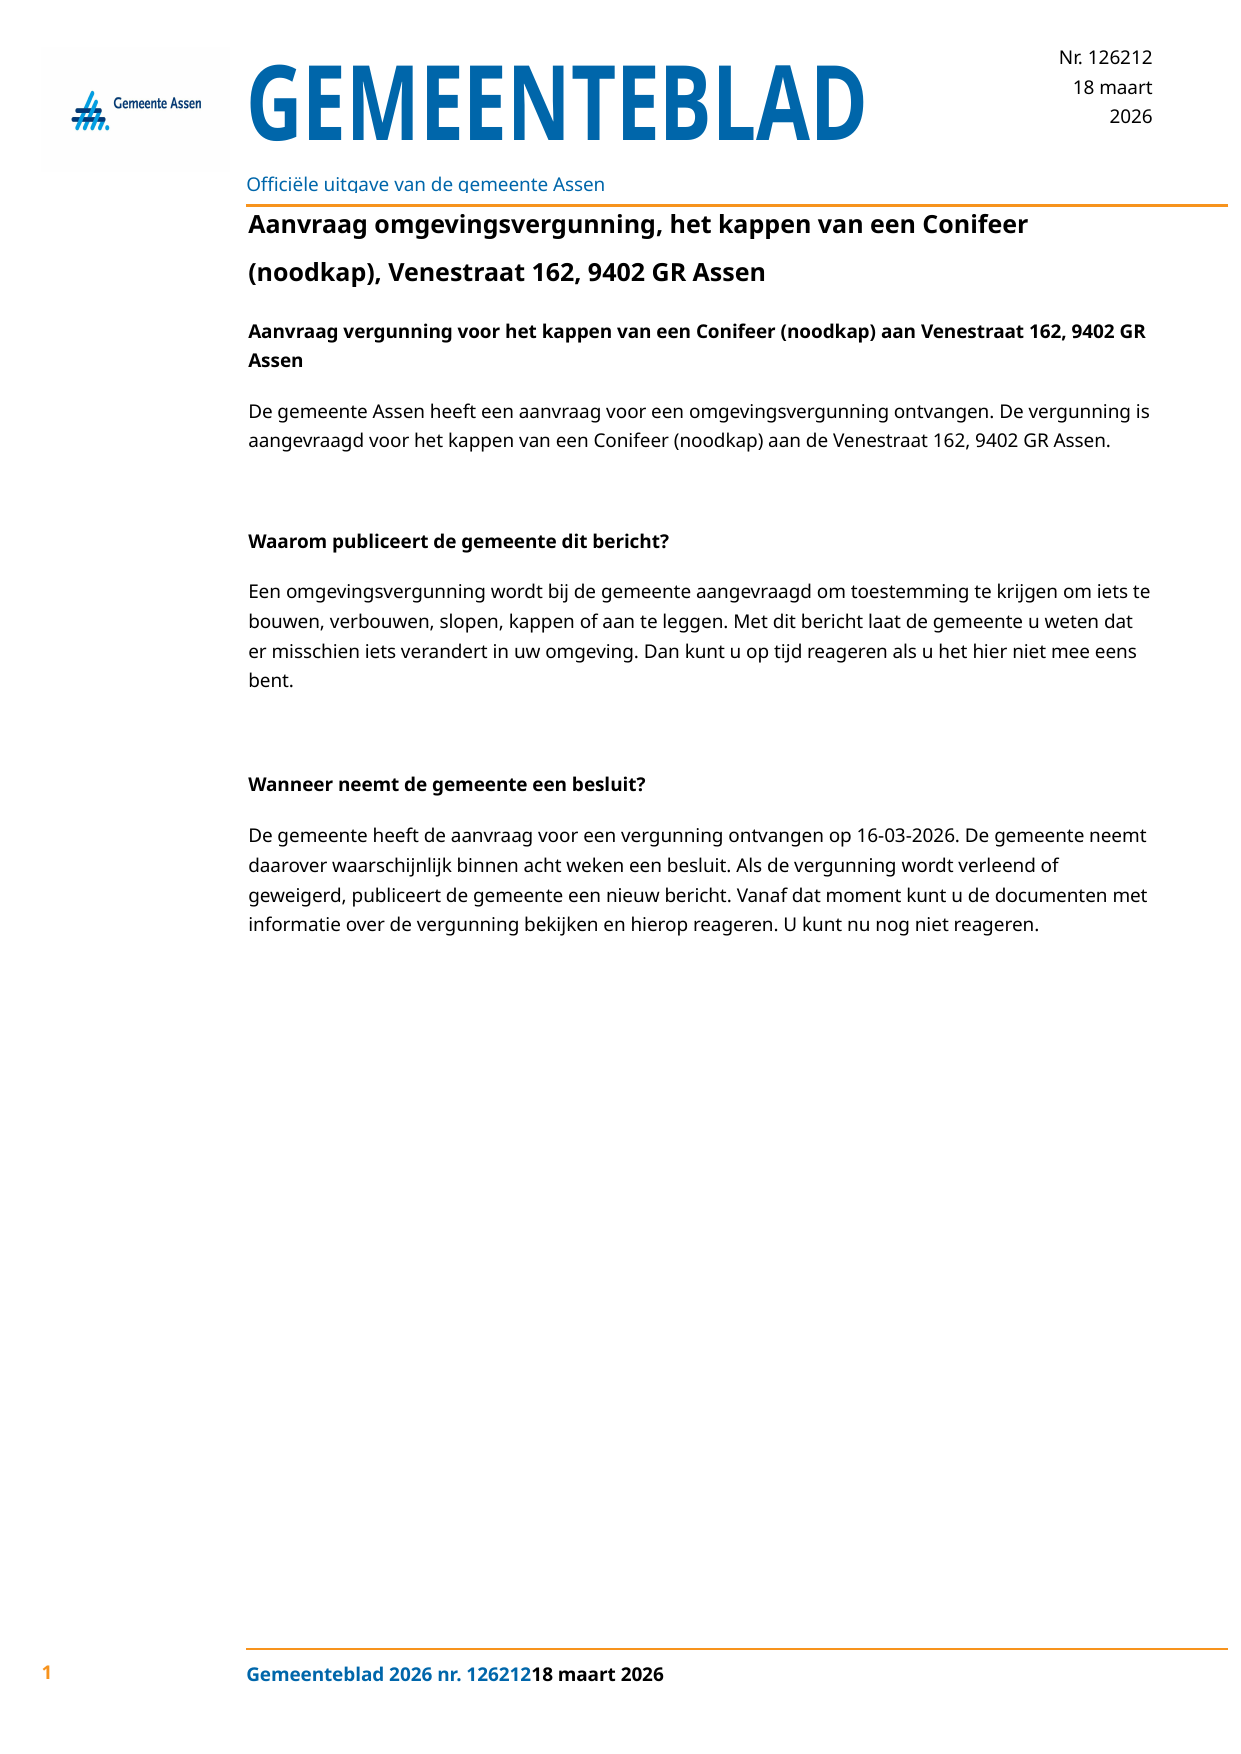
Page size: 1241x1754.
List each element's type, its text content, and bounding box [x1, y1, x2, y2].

text De gemeente Assen heeft een aanvraag voor een omgevingsvergunning ontvangen. De vergunning is aangevraagd voor het kappen van een Conifeer (noodkap) aan de Venestraat 162, 9402 GR Assen. [248, 398, 1152, 453]
text De gemeente heeft de aanvraag voor een vergunning ontvangen op 16-03-2026. De gemeente neemt daarover waarschijnlijk binnen acht weken een besluit. Als de vergunning wordt verleend of geweigerd, publiceert de gemeente een nieuw bericht. Vanaf dat moment kunt u de documenten met informatie over de vergunning bekijken en hierop reageren. U kunt nu nog niet reageren. [248, 823, 1152, 937]
picture [41, 47, 231, 172]
text ﻿Wanneer neemt de gemeente een besluit? [248, 768, 1152, 797]
text Waarom publiceert de gemeente dit bericht? [248, 528, 1152, 554]
text Een omgevingsvergunning wordt bij de gemeente aangevraagd om toestemming te krijgen om iets te bouwen, verbouwen, slopen, kappen of aan te leggen. Met dit bericht laat de gemeente u weten dat er misschien iets verandert in uw omgeving. Dan kunt u op tijd reageren als u het hier niet mee eens bent. [248, 579, 1152, 693]
text Aanvraag vergunning voor het kappen van een Conifeer (noodkap) aan Venestraat 162, 9402 GR Assen [248, 318, 1152, 373]
text Aanvraag omgevingsvergunning, het kappen van een Conifeer (noodkap), Venestraat 162, 9402 GR Assen [248, 207, 1152, 288]
